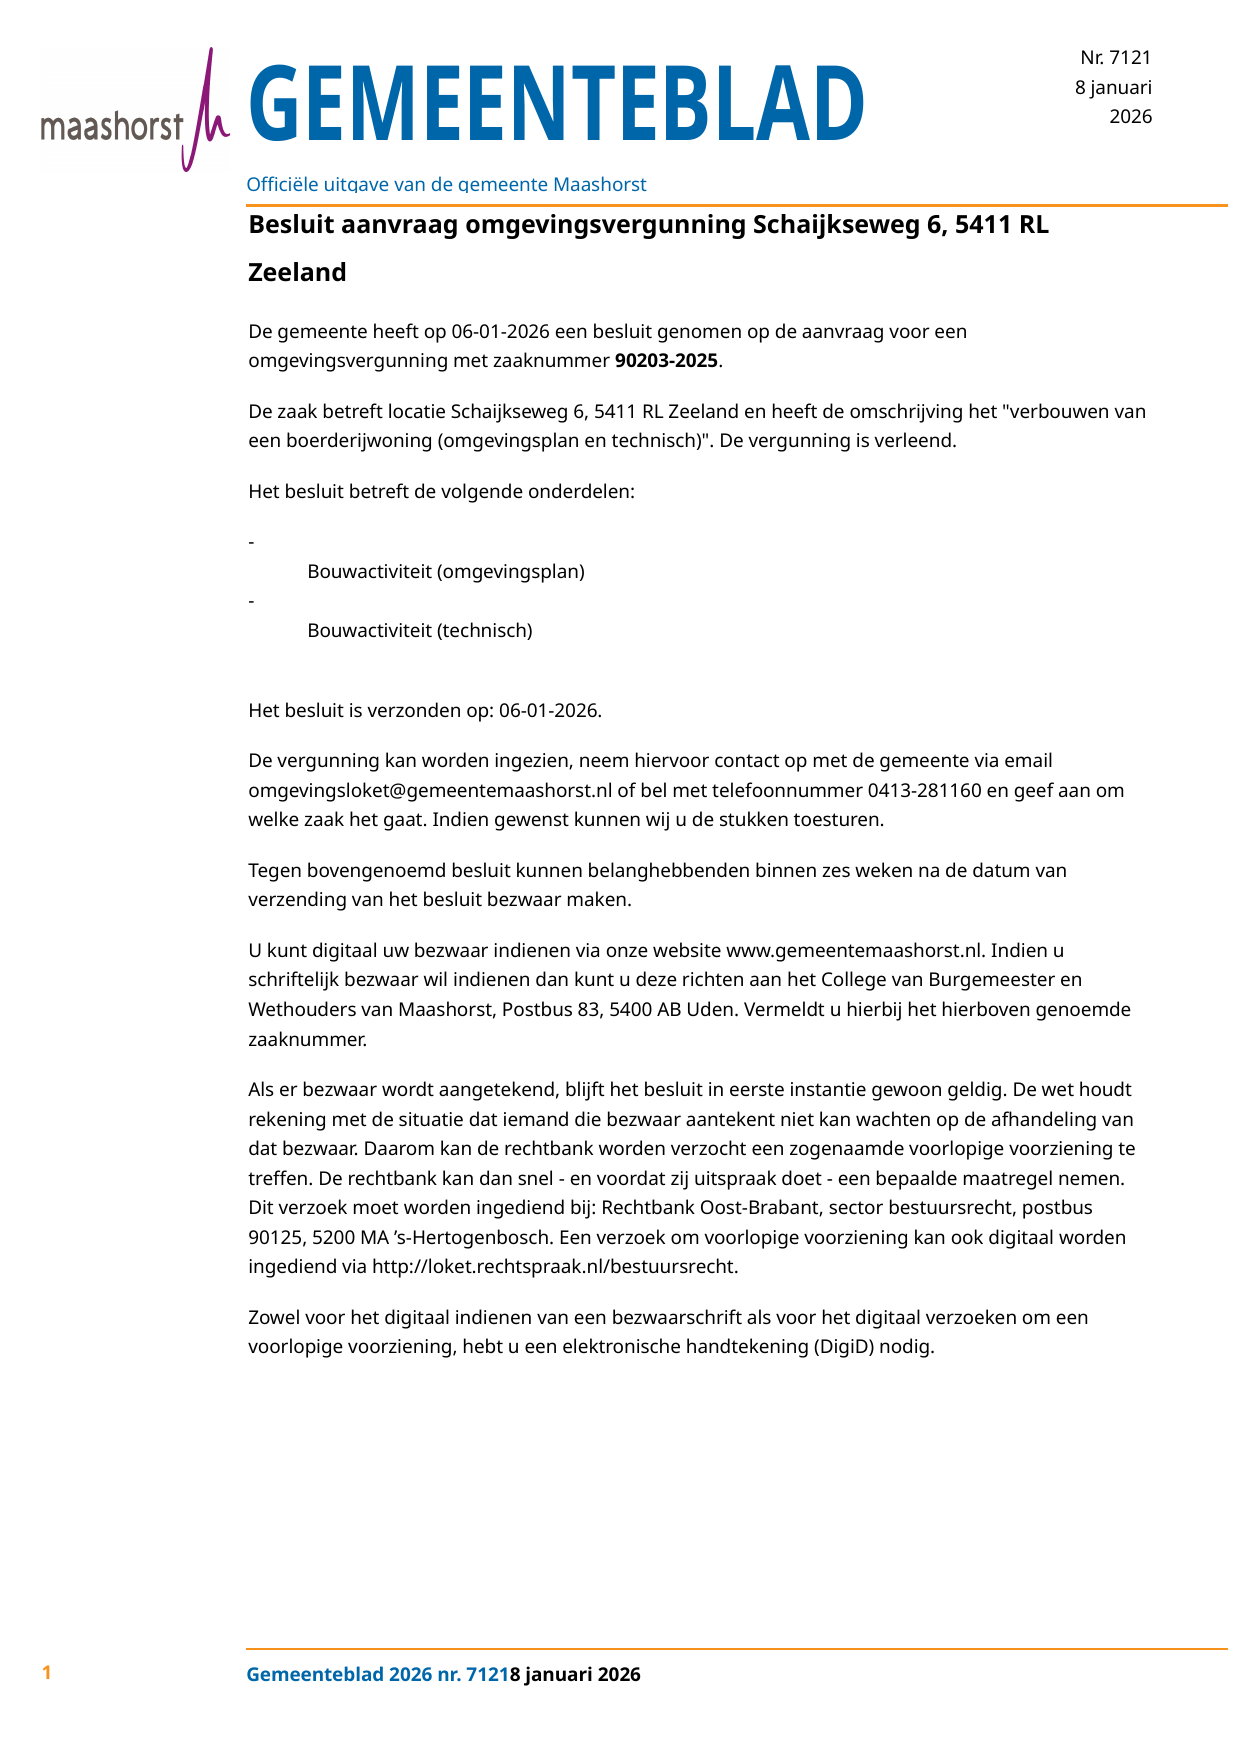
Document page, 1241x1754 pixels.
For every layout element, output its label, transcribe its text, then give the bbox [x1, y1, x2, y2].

list Bouwactiviteit (omgevingsplan) [248, 558, 1152, 584]
text Tegen bovengenoemd besluit kunnen belanghebbenden binnen zes weken na de datum van verzending van het besluit bezwaar maken. [248, 857, 1152, 912]
text Het besluit betreft de volgende onderdelen: [248, 478, 1152, 504]
picture [41, 47, 231, 172]
text De zaak betreft locatie Schaijkseweg 6, 5411 RL Zeeland en heeft de omschrijving het "verbouwen van een boerderijwoning (omgevingsplan en technisch)". De vergunning is verleend. [248, 398, 1152, 453]
text De vergunning kan worden ingezien, neem hiervoor contact op met de gemeente via email omgevingsloket@gemeentemaashorst.nl of bel met telefoonnummer 0413-281160 en geef aan om welke zaak het gaat. Indien gewenst kunnen wij u de stukken toesturen. [248, 747, 1152, 832]
text De gemeente heeft op 06-01-2026 een besluit genomen op de aanvraag voor een omgevingsvergunning met zaaknummer 90203-2025. [248, 318, 1152, 373]
text U kunt digitaal uw bezwaar indienen via onze website www.gemeentemaashorst.nl. Indien u schriftelijk bezwaar wil indienen dan kunt u deze richten aan het College van Burgemeester en Wethouders van Maashorst, Postbus 83, 5400 AB Uden. Vermeldt u hierbij het hierboven genoemde zaaknummer. [248, 937, 1152, 1052]
text Als er bezwaar wordt aangetekend, blijft het besluit in eerste instantie gewoon geldig. De wet houdt rekening met de situatie dat iemand die bezwaar aantekent niet kan wachten op de afhandeling van dat bezwaar. Daarom kan de rechtbank worden verzocht een zogenaamde voorlopige voorziening te treffen. De rechtbank kan dan snel - en voordat zij uitspraak doet - een bepaalde maatregel nemen. Dit verzoek moet worden ingediend bij: Rechtbank Oost-Brabant, sector bestuursrecht, postbus 90125, 5200 MA ’s-Hertogenbosch. Een verzoek om voorlopige voorziening kan ook digitaal worden ingediend via http://loket.rechtspraak.nl/bestuursrecht. [248, 1076, 1152, 1279]
text Zowel voor het digitaal indienen van een bezwaarschrift als voor het digitaal verzoeken om een voorlopige voorziening, hebt u een elektronische handtekening (DigiD) nodig. [248, 1304, 1152, 1359]
text Besluit aanvraag omgevingsvergunning Schaijkseweg 6, 5411 RL Zeeland [248, 207, 1152, 288]
list Bouwactiviteit (technisch) [248, 617, 1152, 643]
text Het besluit is verzonden op: 06-01-2026. [248, 697, 1152, 723]
